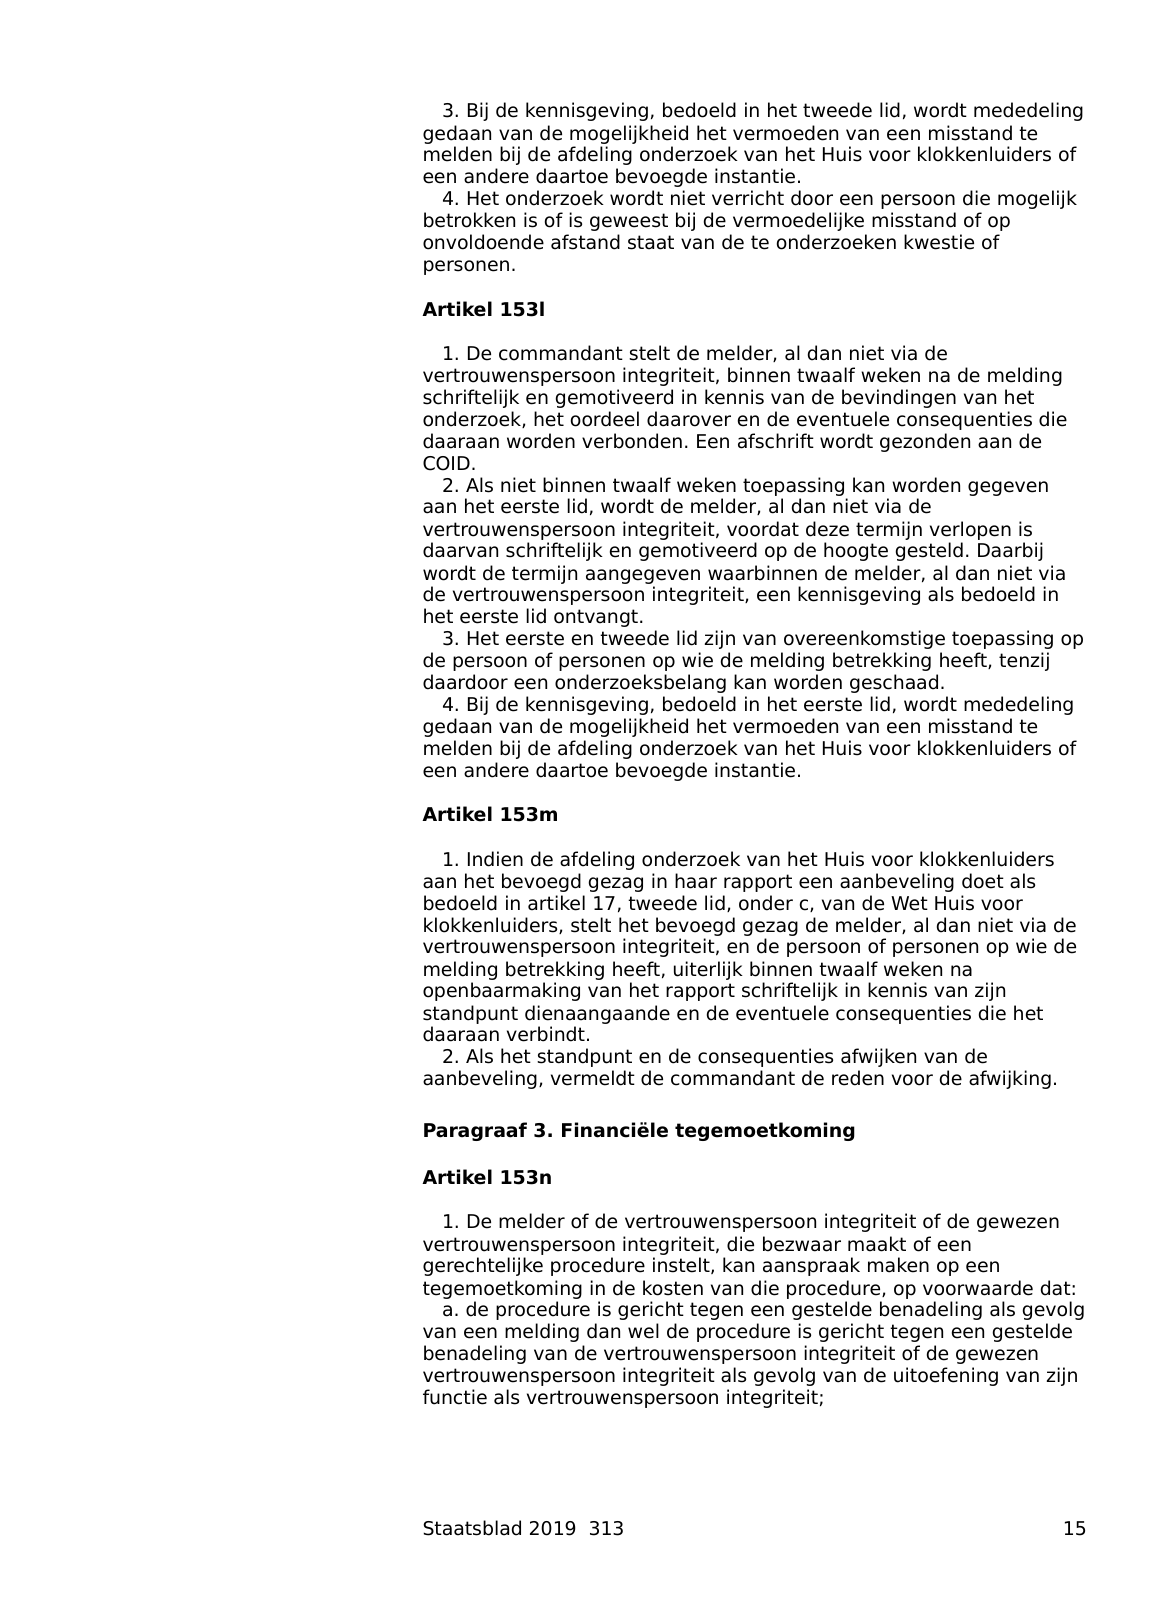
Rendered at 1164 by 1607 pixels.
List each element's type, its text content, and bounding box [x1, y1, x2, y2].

text 3. Bij de kennisgeving, bedoeld in het tweede lid, wordt mededeling gedaan van de mogelijkheid het vermoeden van een misstand te melden bij de afdeling onderzoek van het Huis voor klokkenluiders of een andere daartoe bevoegde instantie. [422, 100, 1087, 188]
text 1. Indien de afdeling onderzoek van het Huis voor klokkenluiders aan het bevoegd gezag in haar rapport een aanbeveling doet als bedoeld in artikel 17, tweede lid, onder c, van de Wet Huis voor klokkenluiders, stelt het bevoegd gezag de melder, al dan niet via de vertrouwenspersoon integriteit, en de persoon of personen op wie de melding betrekking heeft, uiterlijk binnen twaalf weken na openbaarmaking van het rapport schriftelijk in kennis van zijn standpunt dienaangaande en de eventuele consequenties die het daaraan verbindt. [422, 848, 1087, 1046]
text 2. Als het standpunt en de consequenties afwijken van de aanbeveling, vermeldt de commandant de reden voor de afwijking. [422, 1046, 1087, 1090]
text 1. De commandant stelt de melder, al dan niet via de vertrouwenspersoon integriteit, binnen twaalf weken na de melding schriftelijk en gemotiveerd in kennis van de bevindingen van het onderzoek, het oordeel daarover en de eventuele consequenties die daaraan worden verbonden. Een afschrift wordt gezonden aan de COID. [422, 343, 1087, 474]
text 4. Bij de kennisgeving, bedoeld in het eerste lid, wordt mededeling gedaan van de mogelijkheid het vermoeden van een misstand te melden bij de afdeling onderzoek van het Huis voor klokkenluiders of een andere daartoe bevoegde instantie. [422, 694, 1087, 782]
text 1. De melder of de vertrouwenspersoon integriteit of de gewezen vertrouwenspersoon integriteit, die bezwaar maakt of een gerechtelijke procedure instelt, kan aanspraak maken op een tegemoetkoming in de kosten van die procedure, op voorwaarde dat: [422, 1211, 1087, 1299]
subtitle Artikel 153l [422, 298, 1087, 320]
subtitle Artikel 153m [422, 804, 1087, 826]
text 3. Het eerste en tweede lid zijn van overeenkomstige toepassing op de persoon of personen op wie de melding betrekking heeft, tenzij daardoor een onderzoeksbelang kan worden geschaad. [422, 628, 1087, 694]
text a. de procedure is gericht tegen een gestelde benadeling als gevolg van een melding dan wel de procedure is gericht tegen een gestelde benadeling van de vertrouwenspersoon integriteit of de gewezen vertrouwenspersoon integriteit als gevolg van de uitoefening van zijn functie als vertrouwenspersoon integriteit; [422, 1299, 1087, 1409]
text 4. Het onderzoek wordt niet verricht door een persoon die mogelijk betrokken is of is geweest bij de vermoedelijke misstand of op onvoldoende afstand staat van de te onderzoeken kwestie of personen. [422, 188, 1087, 276]
subtitle Paragraaf 3. Financiële tegemoetkoming [422, 1120, 1087, 1142]
subtitle Artikel 153n [422, 1167, 1087, 1189]
text 2. Als niet binnen twaalf weken toepassing kan worden gegeven aan het eerste lid, wordt de melder, al dan niet via de vertrouwenspersoon integriteit, voordat deze termijn verlopen is daarvan schriftelijk en gemotiveerd op de hoogte gesteld. Daarbij wordt de termijn aangegeven waarbinnen de melder, al dan niet via de vertrouwenspersoon integriteit, een kennisgeving als bedoeld in het eerste lid ontvangt. [422, 474, 1087, 628]
